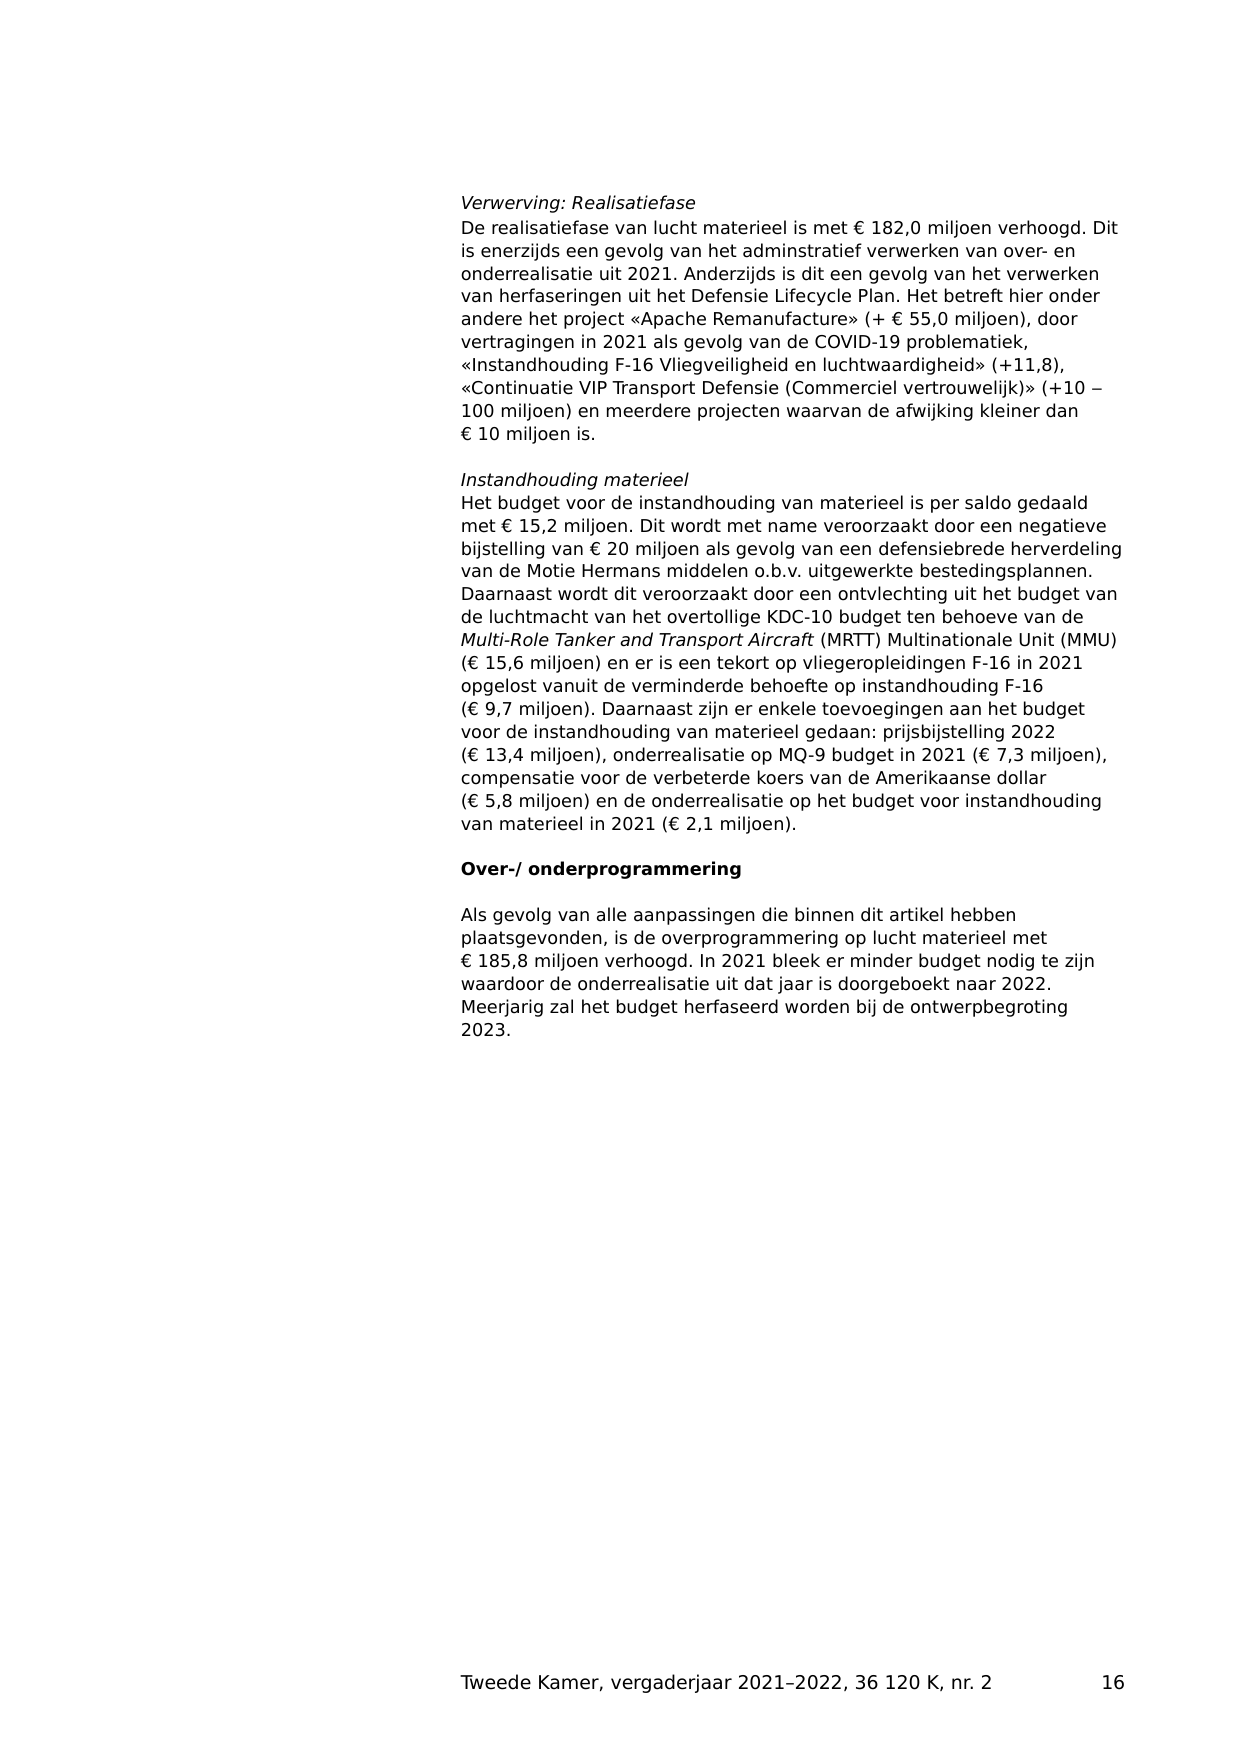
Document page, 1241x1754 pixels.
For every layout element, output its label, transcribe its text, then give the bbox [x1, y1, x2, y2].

text Over-/ onderprogrammering [461, 857, 1125, 880]
text Als gevolg van alle aanpassingen die binnen dit artikel hebben plaatsgevonden, is de overprogrammering op lucht materieel met € 185,8 miljoen verhoogd. In 2021 bleek er minder budget nodig te zijn waardoor de onderrealisatie uit dat jaar is doorgeboekt naar 2022. Meerjarig zal het budget herfaseerd worden bij de ontwerpbegroting 2023. [461, 903, 1125, 1041]
text Instandhouding materieel Het budget voor de instandhouding van materieel is per saldo gedaald met € 15,2 miljoen. Dit wordt met name veroorzaakt door een negatieve bijstelling van € 20 miljoen als gevolg van een defensiebrede herverdeling van de Motie Hermans middelen o.b.v. uitgewerkte bestedingsplannen. Daarnaast wordt dit veroorzaakt door een ontvlechting uit het budget van de luchtmacht van het overtollige KDC-10 budget ten behoeve van de Multi-Role Tanker and Transport Aircraft (MRTT) Multinationale Unit (MMU) (€ 15,6 miljoen) en er is een tekort op vliegeropleidingen F-16 in 2021 opgelost vanuit de verminderde behoefte op instandhouding F-16 (€ 9,7 miljoen). Daarnaast zijn er enkele toevoegingen aan het budget voor de instandhouding van materieel gedaan: prijsbijstelling 2022 (€ 13,4 miljoen), onderrealisatie op MQ-9 budget in 2021 (€ 7,3 miljoen), compensatie voor de verbeterde koers van de Amerikaanse dollar (€ 5,8 miljoen) en de onderrealisatie op het budget voor instandhouding van materieel in 2021 (€ 2,1 miljoen). [461, 468, 1125, 834]
text De realisatiefase van lucht materieel is met € 182,0 miljoen verhoogd. Dit is enerzijds een gevolg van het adminstratief verwerken van over- en onderrealisatie uit 2021. Anderzijds is dit een gevolg van het verwerken van herfaseringen uit het Defensie Lifecycle Plan. Het betreft hier onder andere het project «Apache Remanufacture» (+ € 55,0 miljoen), door vertragingen in 2021 als gevolg van de COVID-19 problematiek, «Instandhouding F-16 Vliegveiligheid en luchtwaardigheid» (+11,8), «Continuatie VIP Transport Defensie (Commerciel vertrouwelijk)» (+10 ‒ 100 miljoen) en meerdere projecten waarvan de afwijking kleiner dan € 10 miljoen is. [461, 216, 1125, 445]
text Verwerving: Realisatiefase [461, 191, 1125, 214]
